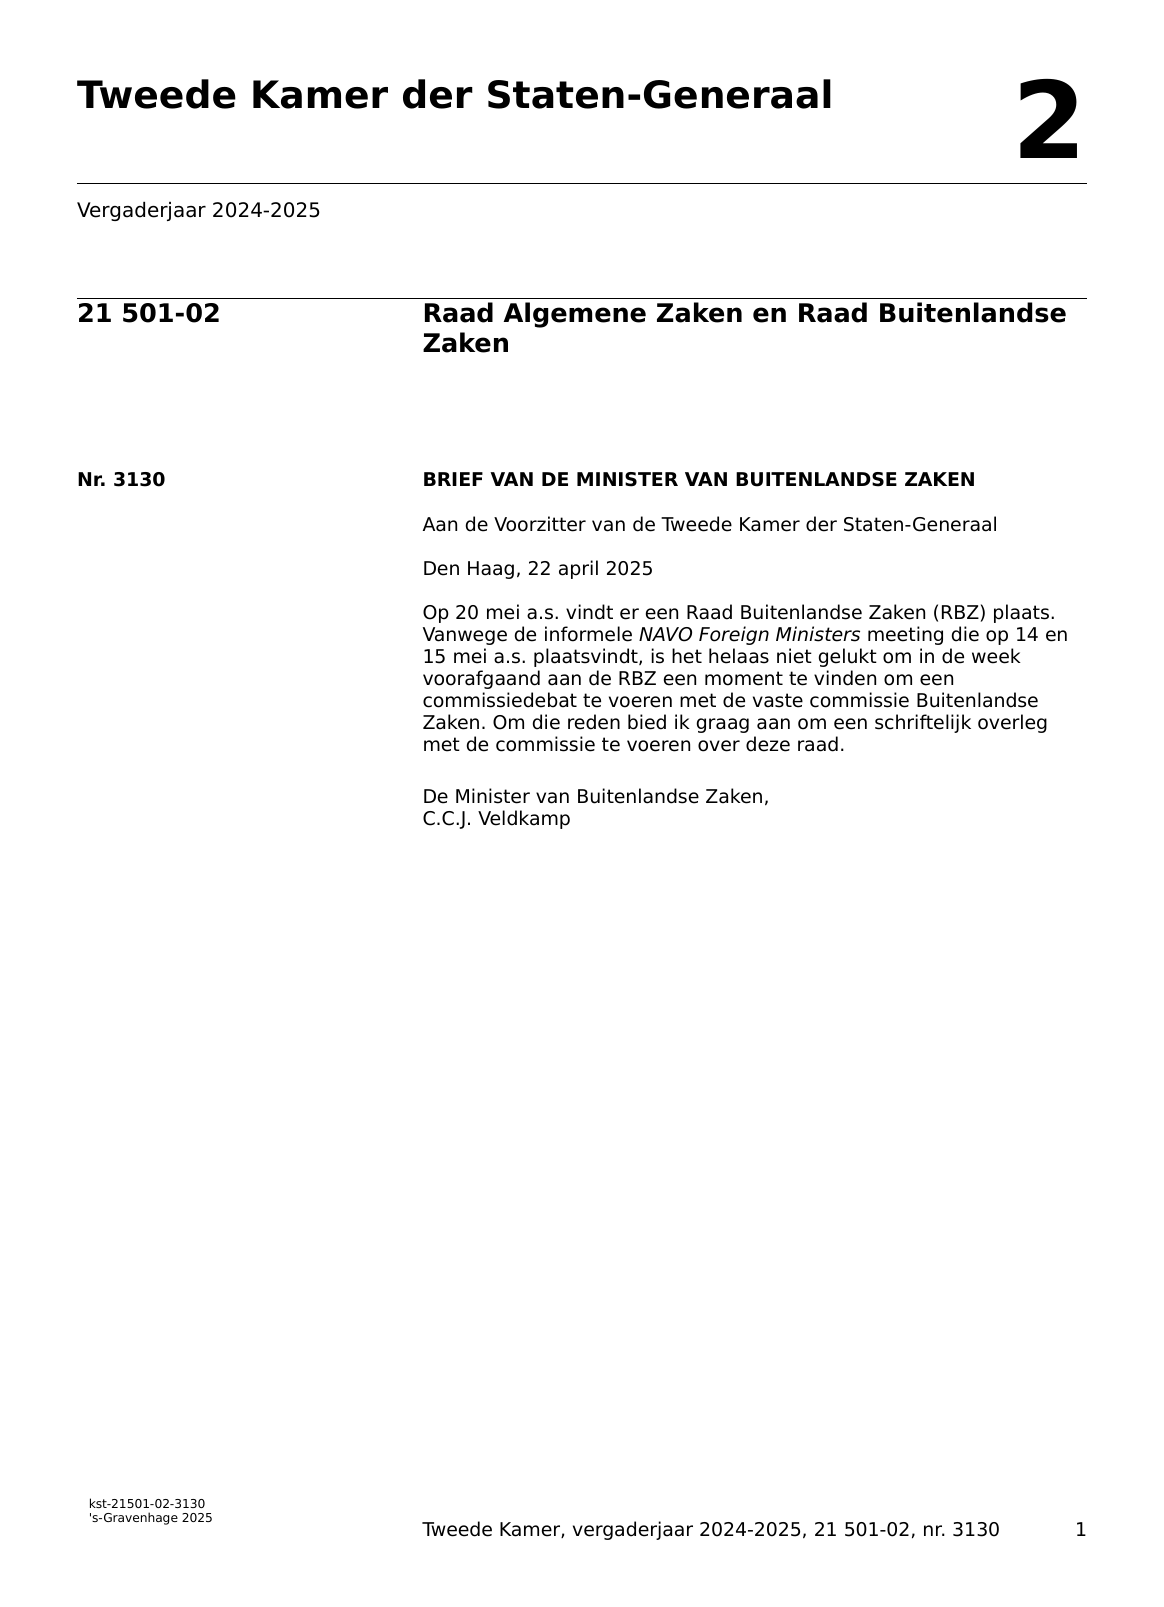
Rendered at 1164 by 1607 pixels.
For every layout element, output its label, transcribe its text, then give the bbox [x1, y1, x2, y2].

text Aan de Voorzitter van de Tweede Kamer der Staten-Generaal [422, 513, 1087, 536]
text Den Haag, 22 april 2025 [422, 558, 1087, 580]
text Op 20 mei a.s. vindt er een Raad Buitenlandse Zaken (RBZ) plaats. Vanwege de informele NAVO Foreign Ministers meeting die op 14 en 15 mei a.s. plaatsvindt, is het helaas niet gelukt om in de week voorafgaand aan de RBZ een moment te vinden om een commissiedebat te voeren met de vaste commissie Buitenlandse Zaken. Om die reden bied ik graag aan om een schriftelijk overleg met de commissie te voeren over deze raad. [422, 602, 1087, 756]
table_header Tweede Kamer der Staten-Generaal [77, 59, 886, 183]
subtitle Nr. 3130 BRIEF VAN DE MINISTER VAN BUITENLANDSE ZAKEN [77, 469, 1087, 491]
text De Minister van Buitenlandse Zaken, C.C.J. Veldkamp [422, 786, 1087, 830]
table_cell Vergaderjaar 2024-2025 [77, 184, 1087, 298]
text 's-Gravenhage 2025 [88, 1511, 323, 1525]
subtitle 21 501-02 Raad Algemene Zaken en Raad Buitenlandse Zaken [77, 299, 1087, 358]
table_header 2 [886, 59, 1087, 183]
text kst-21501-02-3130 [88, 1497, 323, 1511]
